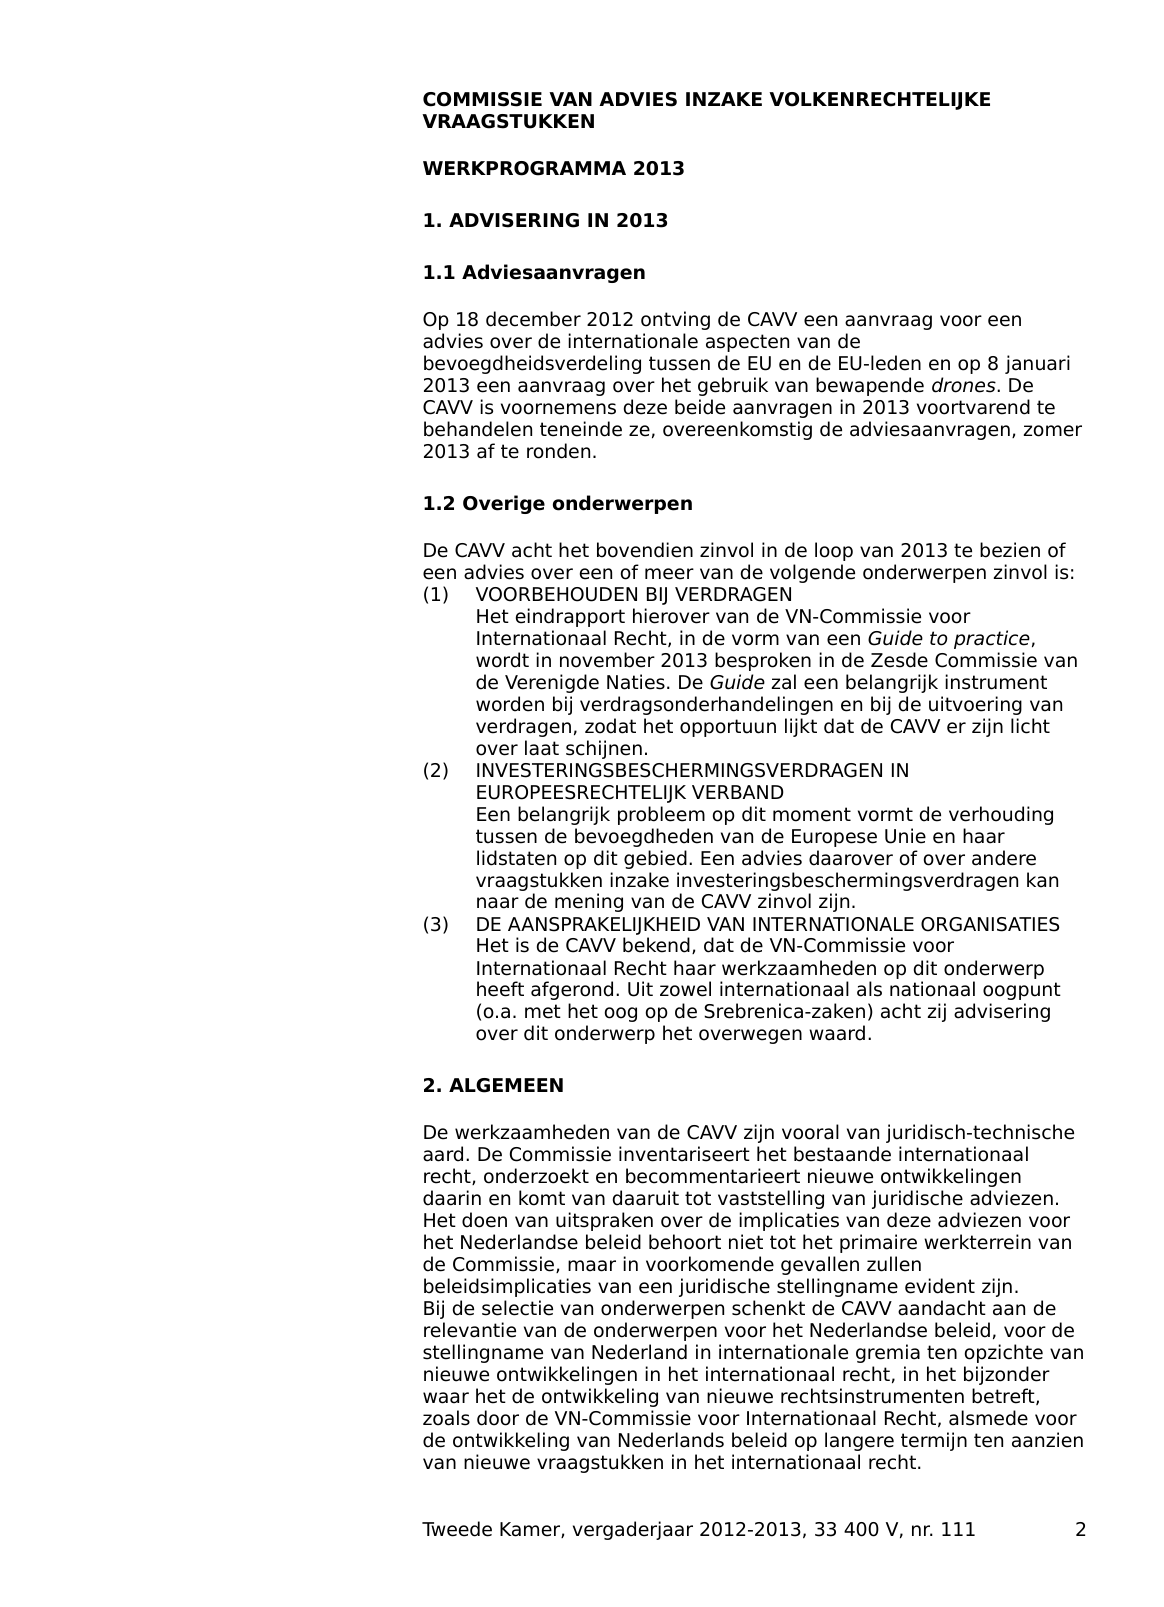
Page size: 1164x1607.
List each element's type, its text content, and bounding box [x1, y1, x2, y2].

text De werkzaamheden van de CAVV zijn vooral van juridisch-technische aard. De Commissie inventariseert het bestaande internationaal recht, onderzoekt en becommentarieert nieuwe ontwikkelingen daarin en komt van daaruit tot vaststelling van juridische adviezen. Het doen van uitspraken over de implicaties van deze adviezen voor het Nederlandse beleid behoort niet tot het primaire werkterrein van de Commissie, maar in voorkomende gevallen zullen beleidsimplicaties van een juridische stellingname evident zijn. [422, 1122, 1087, 1298]
text Op 18 december 2012 ontving de CAVV een aanvraag voor een advies over de internationale aspecten van de bevoegdheidsverdeling tussen de EU en de EU-leden en op 8 januari 2013 een aanvraag over het gebruik van bewapende drones. De CAVV is voornemens deze beide aanvragen in 2013 voortvarend te behandelen teneinde ze, overeenkomstig de adviesaanvragen, zomer 2013 af te ronden. [422, 309, 1087, 463]
text Bij de selectie van onderwerpen schenkt de CAVV aandacht aan de relevantie van de onderwerpen voor het Nederlandse beleid, voor de stellingname van Nederland in internationale gremia ten opzichte van nieuwe ontwikkelingen in het internationaal recht, in het bijzonder waar het de ontwikkeling van nieuwe rechtsinstrumenten betreft, zoals door de VN-Commissie voor Internationaal Recht, alsmede voor de ontwikkeling van Nederlands beleid op langere termijn ten aanzien van nieuwe vraagstukken in het internationaal recht. [422, 1298, 1087, 1474]
subtitle 1.1 Adviesaanvragen [422, 262, 1087, 284]
text (3) DE AANSPRAKELIJKHEID VAN INTERNATIONALE ORGANISATIES [422, 913, 1087, 935]
text (2) INVESTERINGSBESCHERMINGSVERDRAGEN IN EUROPEESRECHTELIJK VERBAND [422, 759, 1087, 803]
subtitle 2. ALGEMEEN [422, 1075, 1087, 1097]
text De CAVV acht het bovendien zinvol in de loop van 2013 te bezien of een advies over een of meer van de volgende onderwerpen zinvol is: [422, 540, 1087, 584]
subtitle 1.2 Overige onderwerpen [422, 493, 1087, 515]
subtitle WERKPROGRAMMA 2013 [422, 158, 1087, 180]
subtitle COMMISSIE VAN ADVIES INZAKE VOLKENRECHTELIJKE VRAAGSTUKKEN [422, 89, 1087, 133]
text Een belangrijk probleem op dit moment vormt de verhouding tussen de bevoegdheden van de Europese Unie en haar lidstaten op dit gebied. Een advies daarover of over andere vraagstukken inzake investeringsbeschermingsverdragen kan naar de mening van de CAVV zinvol zijn. [475, 803, 1087, 913]
text (1) VOORBEHOUDEN BIJ VERDRAGEN [422, 584, 1087, 606]
subtitle 1. ADVISERING IN 2013 [422, 210, 1087, 232]
text Het eindrapport hierover van de VN-Commissie voor Internationaal Recht, in de vorm van een Guide to practice, wordt in november 2013 besproken in de Zesde Commissie van de Verenigde Naties. De Guide zal een belangrijk instrument worden bij verdragsonderhandelingen en bij de uitvoering van verdragen, zodat het opportuun lijkt dat de CAVV er zijn licht over laat schijnen. [475, 606, 1087, 759]
text Het is de CAVV bekend, dat de VN-Commissie voor Internationaal Recht haar werkzaamheden op dit onderwerp heeft afgerond. Uit zowel internationaal als nationaal oogpunt (o.a. met het oog op de Srebrenica-zaken) acht zij advisering over dit onderwerp het overwegen waard. [475, 935, 1087, 1045]
